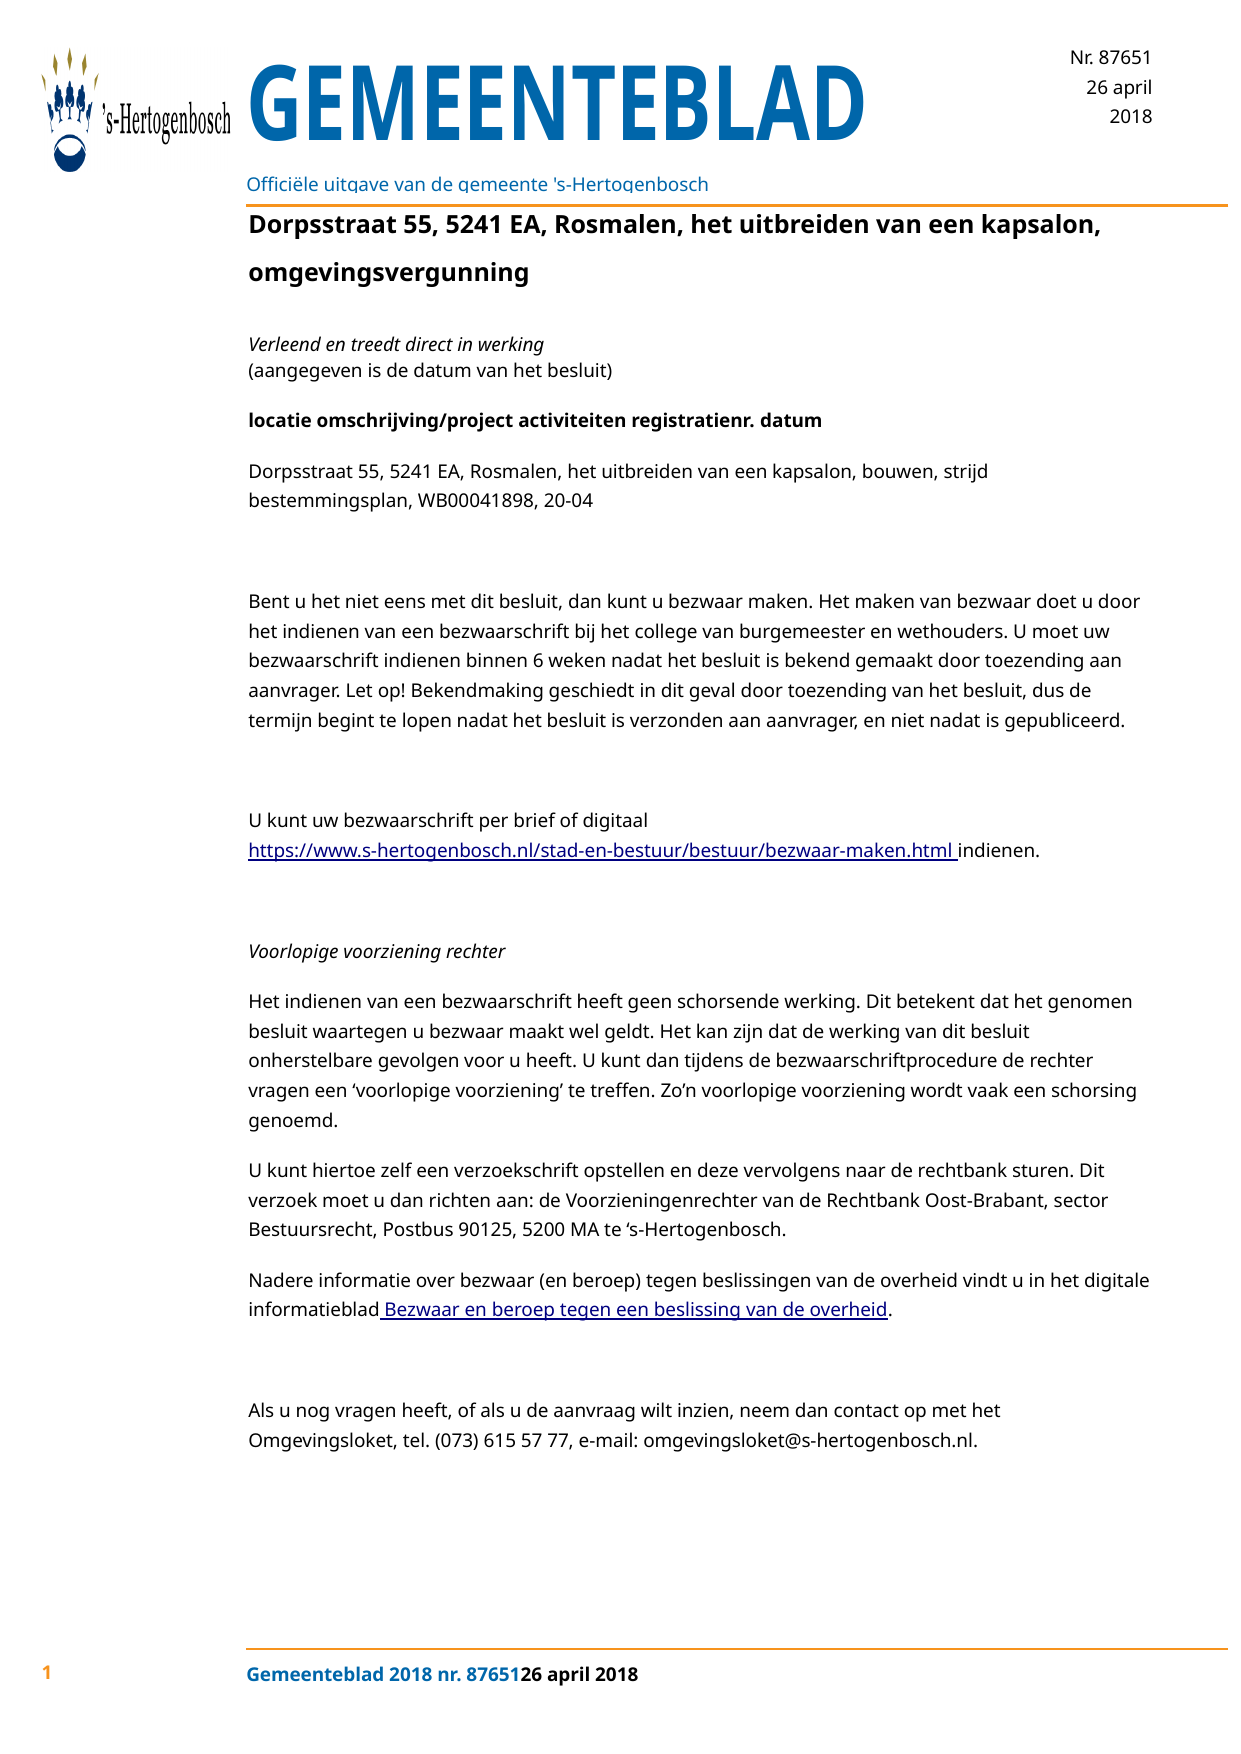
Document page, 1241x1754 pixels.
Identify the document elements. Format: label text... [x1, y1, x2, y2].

text Bent u het niet eens met dit besluit, dan kunt u bezwaar maken. Het maken van bezwaar doet u door het indienen van een bezwaarschrift bij het college van burgemeester en wethouders. U moet uw bezwaarschrift indienen binnen 6 weken nadat het besluit is bekend gemaakt door toezending aan aanvrager. Let op! Bekendmaking geschiedt in dit geval door toezending van het besluit, dus de termijn begint te lopen nadat het besluit is verzonden aan aanvrager, en niet nadat is gepubliceerd. [248, 588, 1152, 732]
text Voorlopige voorziening rechter [248, 938, 1152, 964]
text locatie omschrijving/project activiteiten registratienr. datum [248, 408, 1152, 433]
text (aangegeven is de datum van het besluit) [248, 357, 1152, 383]
picture [41, 47, 231, 172]
text Verleend en treedt direct in werking [248, 331, 1152, 357]
text Als u nog vragen heeft, of als u de aanvraag wilt inzien, neem dan contact op met het Omgevingsloket, tel. (073) 615 57 77, e-mail: omgevingsloket@s-hertogenbosch.nl. [248, 1397, 1152, 1452]
text Het indienen van een bezwaarschrift heeft geen schorsende werking. Dit betekent dat het genomen besluit waartegen u bezwaar maakt wel geldt. Het kan zijn dat de werking van dit besluit onherstelbare gevolgen voor u heeft. U kunt dan tijdens de bezwaarschriftprocedure de rechter vragen een ‘voorlopige voorziening’ te treffen. Zo’n voorlopige voorziening wordt vaak een schorsing genoemd. [248, 988, 1152, 1132]
text U kunt hiertoe zelf een verzoekschrift opstellen en deze vervolgens naar de rechtbank sturen. Dit verzoek moet u dan richten aan: de Voorzieningenrechter van de Rechtbank Oost-Brabant, sector Bestuursrecht, Postbus 90125, 5200 MA te ‘s-Hertogenbosch. [248, 1157, 1152, 1242]
text U kunt uw bezwaarschrift per brief of digitaal https://www.s-hertogenbosch.nl/stad-en-bestuur/bestuur/bezwaar-maken.html indienen. [248, 808, 1152, 863]
text Dorpsstraat 55, 5241 EA, Rosmalen, het uitbreiden van een kapsalon, omgevingsvergunning [248, 207, 1152, 288]
text Dorpsstraat 55, 5241 EA, Rosmalen, het uitbreiden van een kapsalon, bouwen, strijd bestemmingsplan, WB00041898, 20-04 [248, 458, 1152, 513]
text Nadere informatie over bezwaar (en beroep) tegen beslissingen van de overheid vindt u in het digitale informatieblad Bezwaar en beroep tegen een beslissing van de overheid. [248, 1267, 1152, 1322]
